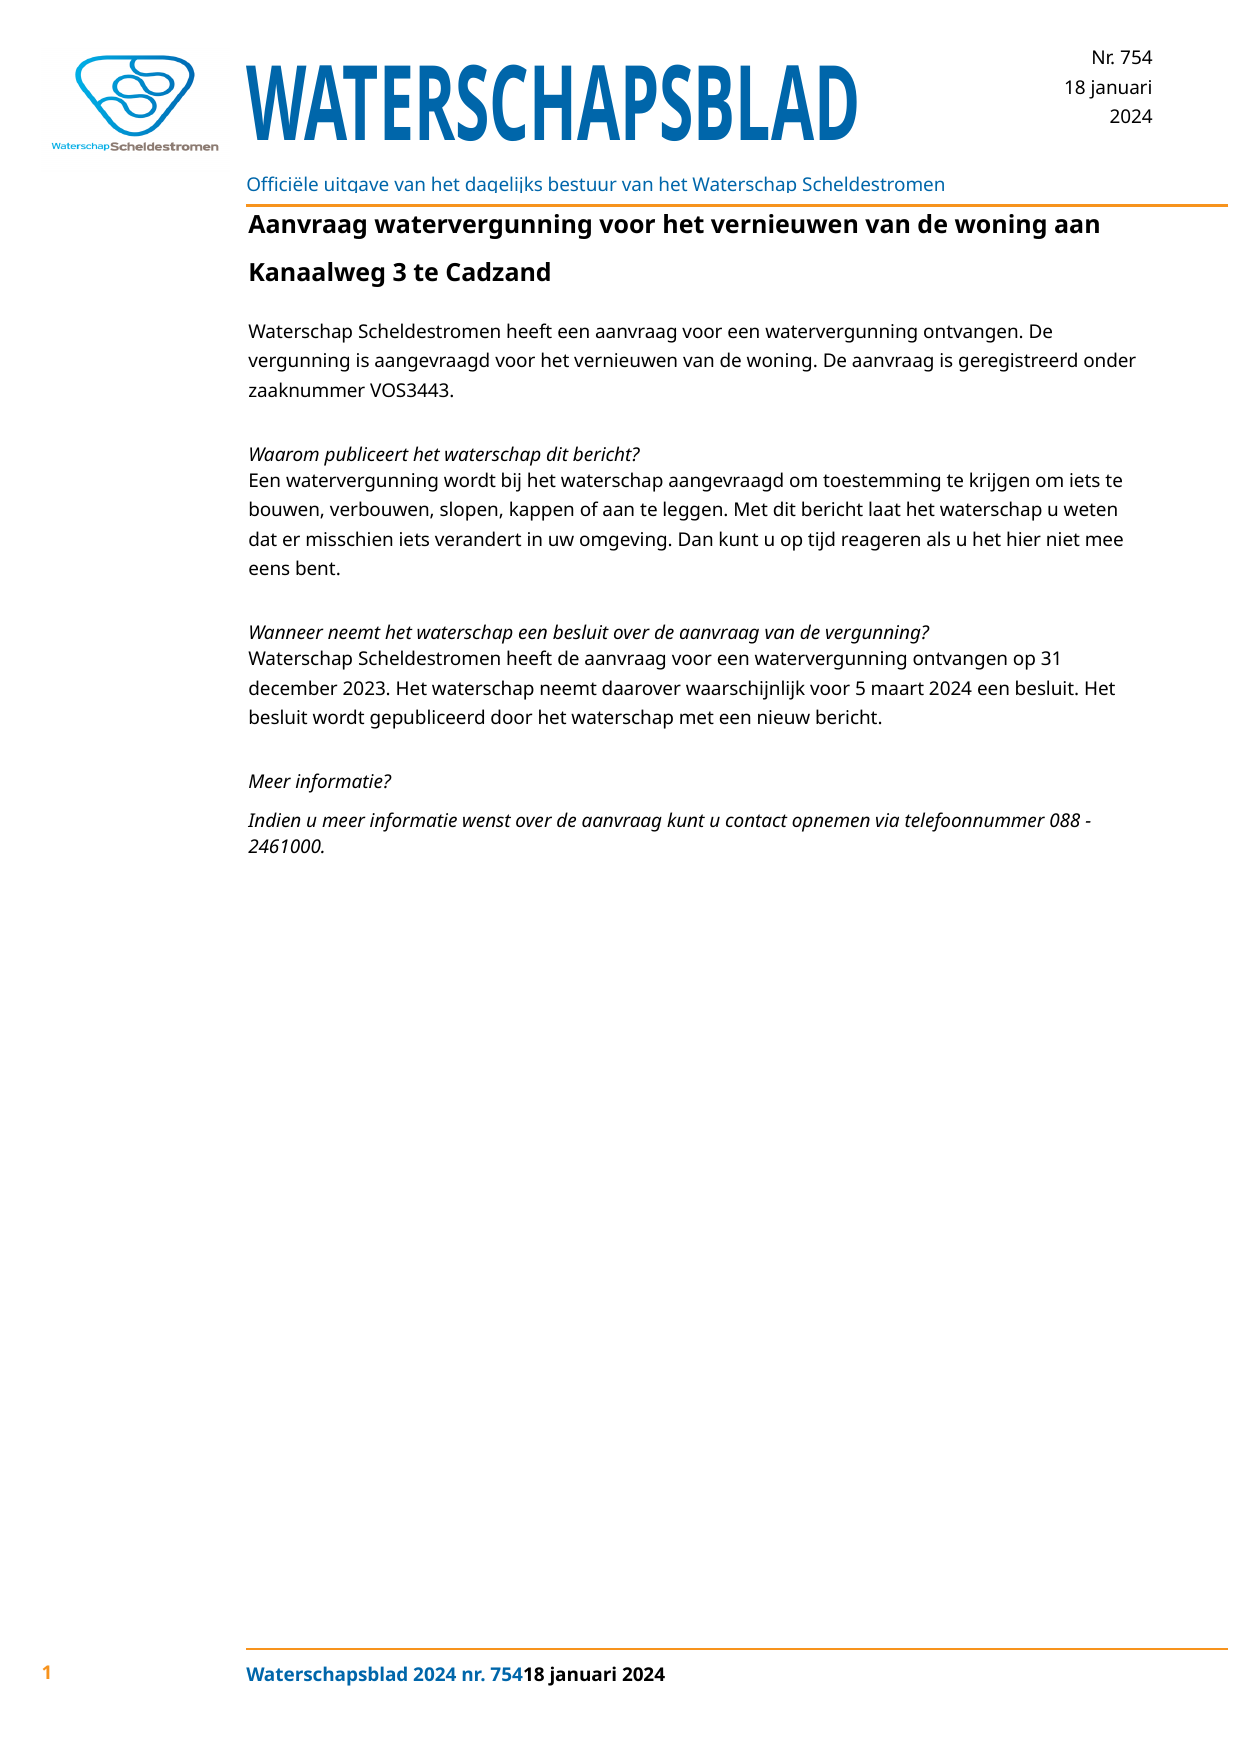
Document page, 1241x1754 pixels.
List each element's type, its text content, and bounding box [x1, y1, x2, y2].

text Indien u meer informatie wenst over de aanvraag kunt u contact opnemen via telefoonnummer 088 - 2461000. [248, 808, 1152, 859]
text Een watervergunning wordt bij het waterschap aangevraagd om toestemming te krijgen om iets te bouwen, verbouwen, slopen, kappen of aan te leggen. Met dit bericht laat het waterschap u weten dat er misschien iets verandert in uw omgeving. Dan kunt u op tijd reageren als u het hier niet mee eens bent. [248, 467, 1152, 581]
text Waterschap Scheldestromen heeft een aanvraag voor een watervergunning ontvangen. De vergunning is aangevraagd voor het vernieuwen van de woning. De aanvraag is geregistreerd onder zaaknummer VOS3443. [248, 318, 1152, 403]
picture [41, 47, 231, 172]
text Waterschap Scheldestromen heeft de aanvraag voor een watervergunning ontvangen op 31 december 2023. Het waterschap neemt daarover waarschijnlijk voor 5 maart 2024 een besluit. Het besluit wordt gepubliceerd door het waterschap met een nieuw bericht. [248, 645, 1152, 730]
text Wanneer neemt het waterschap een besluit over de aanvraag van de vergunning? [248, 619, 1152, 645]
text Waarom publiceert het waterschap dit bericht? [248, 441, 1152, 467]
text Aanvraag watervergunning voor het vernieuwen van de woning aan Kanaalweg 3 te Cadzand [248, 207, 1152, 288]
text Meer informatie? [248, 768, 1152, 794]
